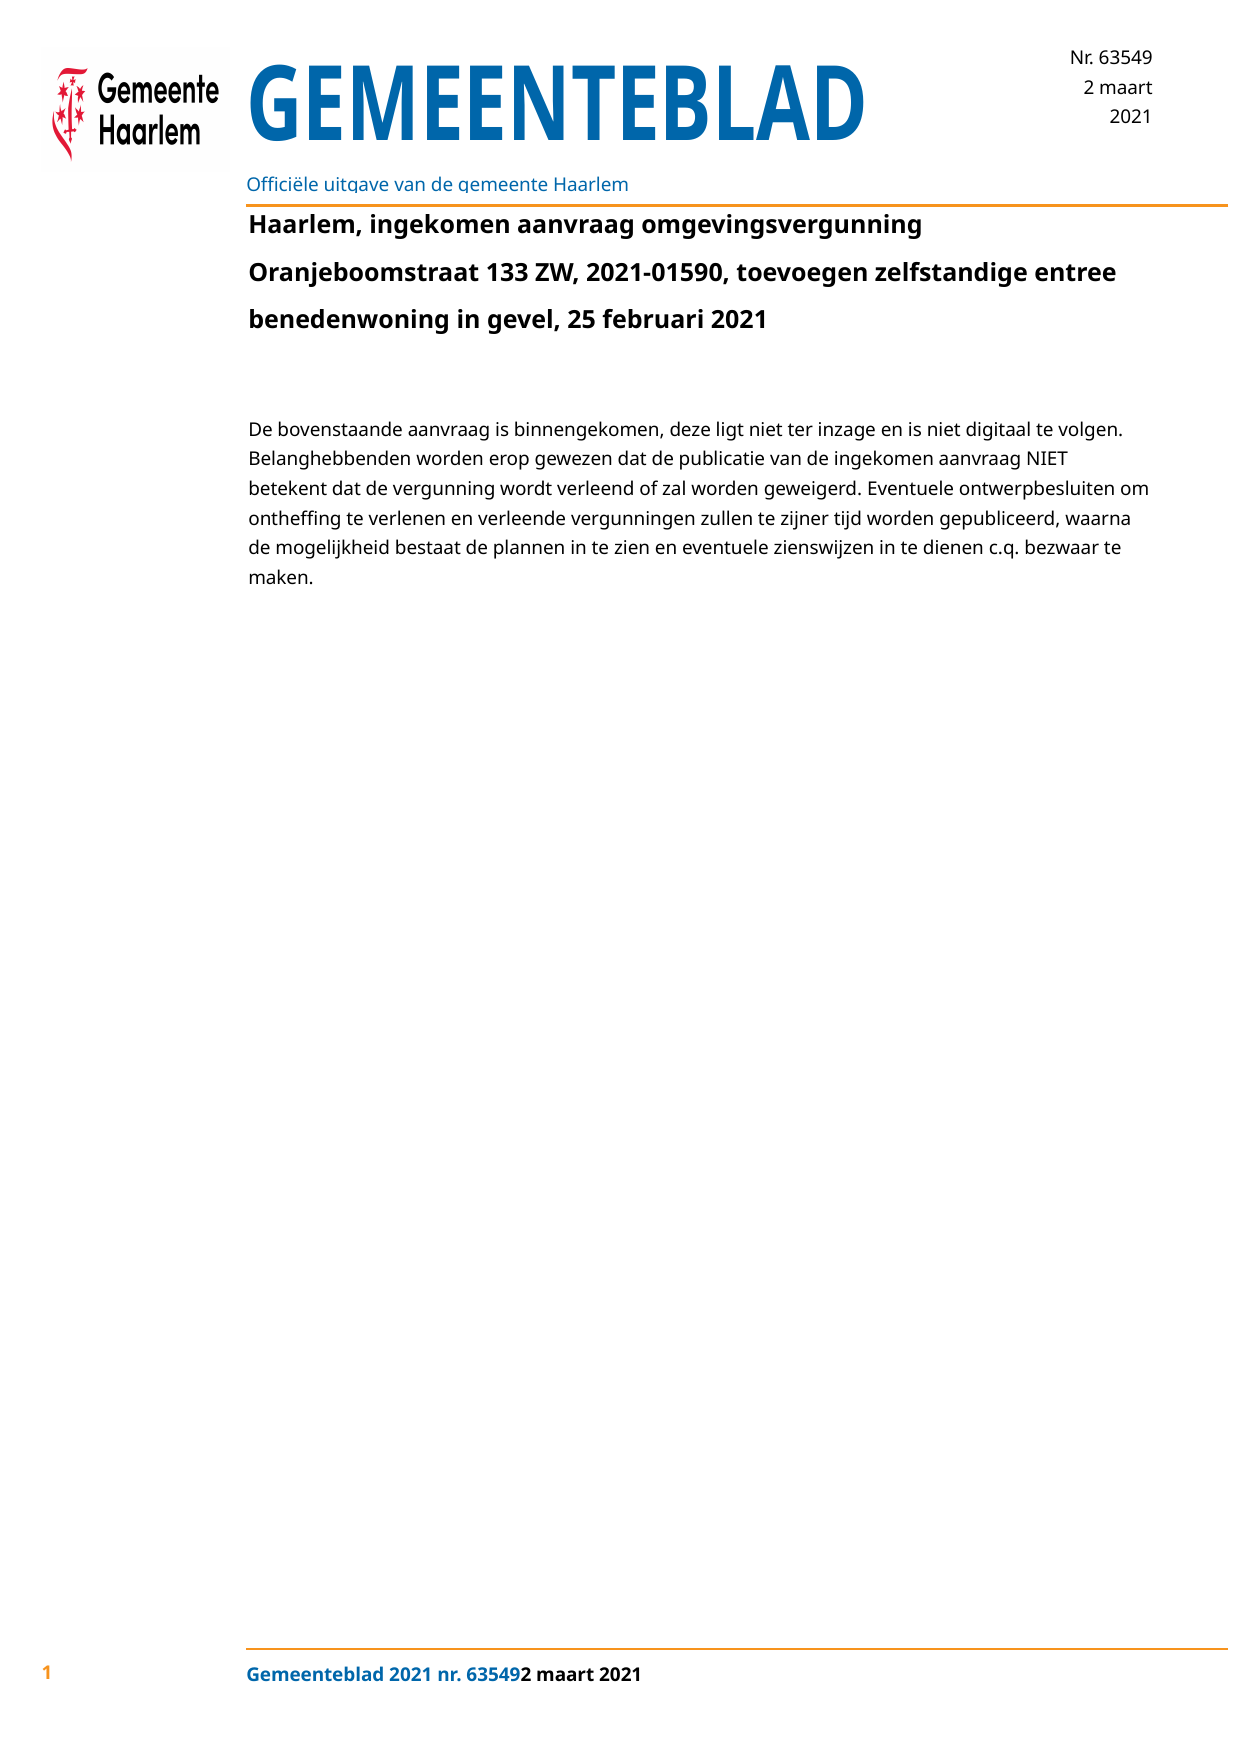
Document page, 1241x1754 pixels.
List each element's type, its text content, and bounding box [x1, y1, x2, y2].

picture [41, 47, 231, 172]
text Haarlem, ingekomen aanvraag omgevingsvergunning Oranjeboomstraat 133 ZW, 2021-01590, toevoegen zelfstandige entree benedenwoning in gevel, 25 februari 2021 [248, 207, 1152, 336]
text De bovenstaande aanvraag is binnengekomen, deze ligt niet ter inzage en is niet digitaal te volgen. Belanghebbenden worden erop gewezen dat de publicatie van de ingekomen aanvraag NIET betekent dat de vergunning wordt verleend of zal worden geweigerd. Eventuele ontwerpbesluiten om ontheffing te verlenen en verleende vergunningen zullen te zijner tijd worden gepubliceerd, waarna de mogelijkheid bestaat de plannen in te zien en eventuele zienswijzen in te dienen c.q. bezwaar te maken. [248, 416, 1152, 589]
